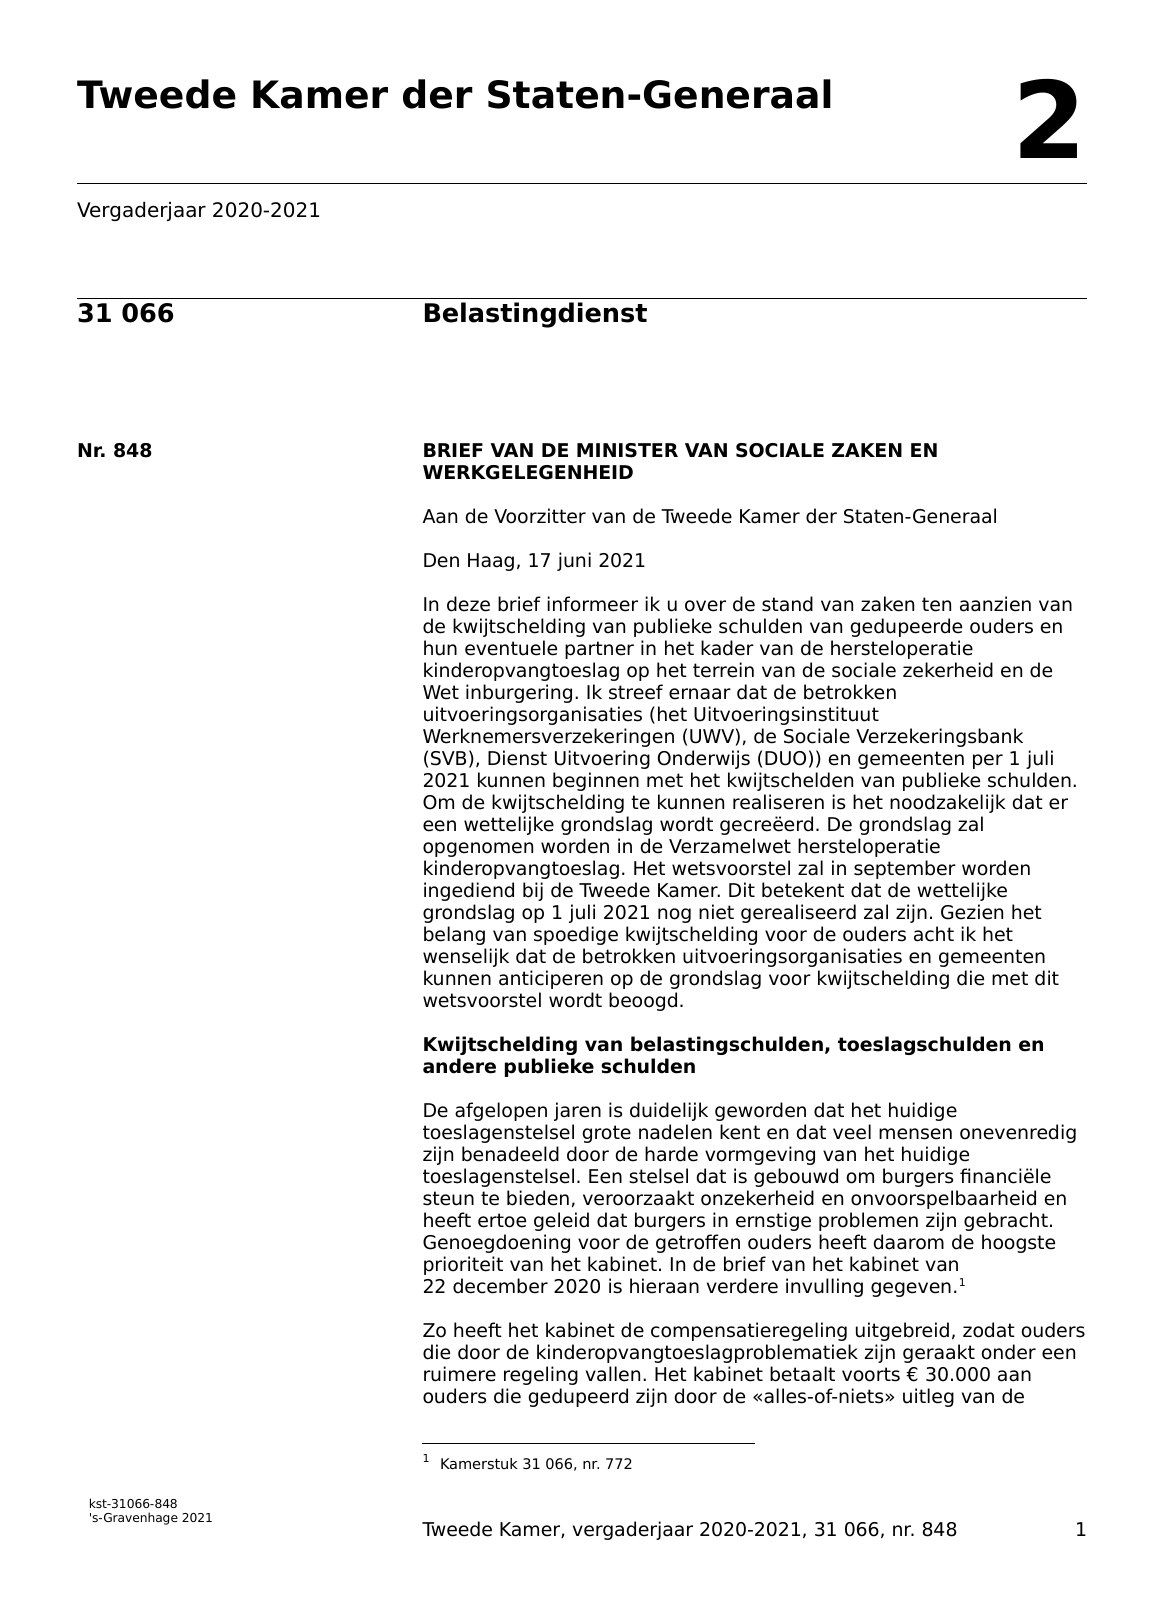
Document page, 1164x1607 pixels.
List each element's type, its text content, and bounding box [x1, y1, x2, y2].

text De afgelopen jaren is duidelijk geworden dat het huidige toeslagenstelsel grote nadelen kent en dat veel mensen onevenredig zijn benadeeld door de harde vormgeving van het huidige toeslagenstelsel. Een stelsel dat is gebouwd om burgers financiële steun te bieden, veroorzaakt onzekerheid en onvoorspelbaarheid en heeft ertoe geleid dat burgers in ernstige problemen zijn gebracht. Genoegdoening voor de getroffen ouders heeft daarom de hoogste prioriteit van het kabinet. In de brief van het kabinet van 22 december 2020 is hieraan verdere invulling gegeven. [422, 1100, 1087, 1298]
table_header 2 [886, 59, 1087, 183]
text 's-Gravenhage 2021 [88, 1511, 323, 1525]
text Aan de Voorzitter van de Tweede Kamer der Staten-Generaal [422, 506, 1087, 528]
subtitle Nr. 848 BRIEF VAN DE MINISTER VAN SOCIALE ZAKEN EN WERKGELEGENHEID [77, 440, 1087, 484]
text Den Haag, 17 juni 2021 [422, 550, 1087, 572]
text kst-31066-848 [88, 1497, 323, 1511]
table_header Tweede Kamer der Staten-Generaal [77, 59, 886, 183]
text Zo heeft het kabinet de compensatieregeling uitgebreid, zodat ouders die door de kinderopvangtoeslagproblematiek zijn geraakt onder een ruimere regeling vallen. Het kabinet betaalt voorts € 30.000 aan ouders die gedupeerd zijn door de «alles-of-niets» uitleg van de [422, 1320, 1087, 1408]
table_cell Vergaderjaar 2020-2021 [77, 184, 1087, 298]
text In deze brief informeer ik u over de stand van zaken ten aanzien van de kwijtschelding van publieke schulden van gedupeerde ouders en hun eventuele partner in het kader van de hersteloperatie kinderopvangtoeslag op het terrein van de sociale zekerheid en de Wet inburgering. Ik streef ernaar dat de betrokken uitvoeringsorganisaties (het Uitvoeringsinstituut Werknemersverzekeringen (UWV), de Sociale Verzekeringsbank (SVB), Dienst Uitvoering Onderwijs (DUO)) en gemeenten per 1 juli 2021 kunnen beginnen met het kwijtschelden van publieke schulden. Om de kwijtschelding te kunnen realiseren is het noodzakelijk dat er een wettelijke grondslag wordt gecreëerd. De grondslag zal opgenomen worden in de Verzamelwet hersteloperatie kinderopvangtoeslag. Het wetsvoorstel zal in september worden ingediend bij de Tweede Kamer. Dit betekent dat de wettelijke grondslag op 1 juli 2021 nog niet gerealiseerd zal zijn. Gezien het belang van spoedige kwijtschelding voor de ouders acht ik het wenselijk dat de betrokken uitvoeringsorganisaties en gemeenten kunnen anticiperen op de grondslag voor kwijtschelding die met dit wetsvoorstel wordt beoogd. [422, 594, 1087, 1012]
subtitle Kwijtschelding van belastingschulden, toeslagschulden en andere publieke schulden [422, 1034, 1087, 1078]
text Kamerstuk 31 066, nr. 772 [422, 1452, 1087, 1474]
subtitle 31 066 Belastingdienst [77, 299, 1087, 329]
